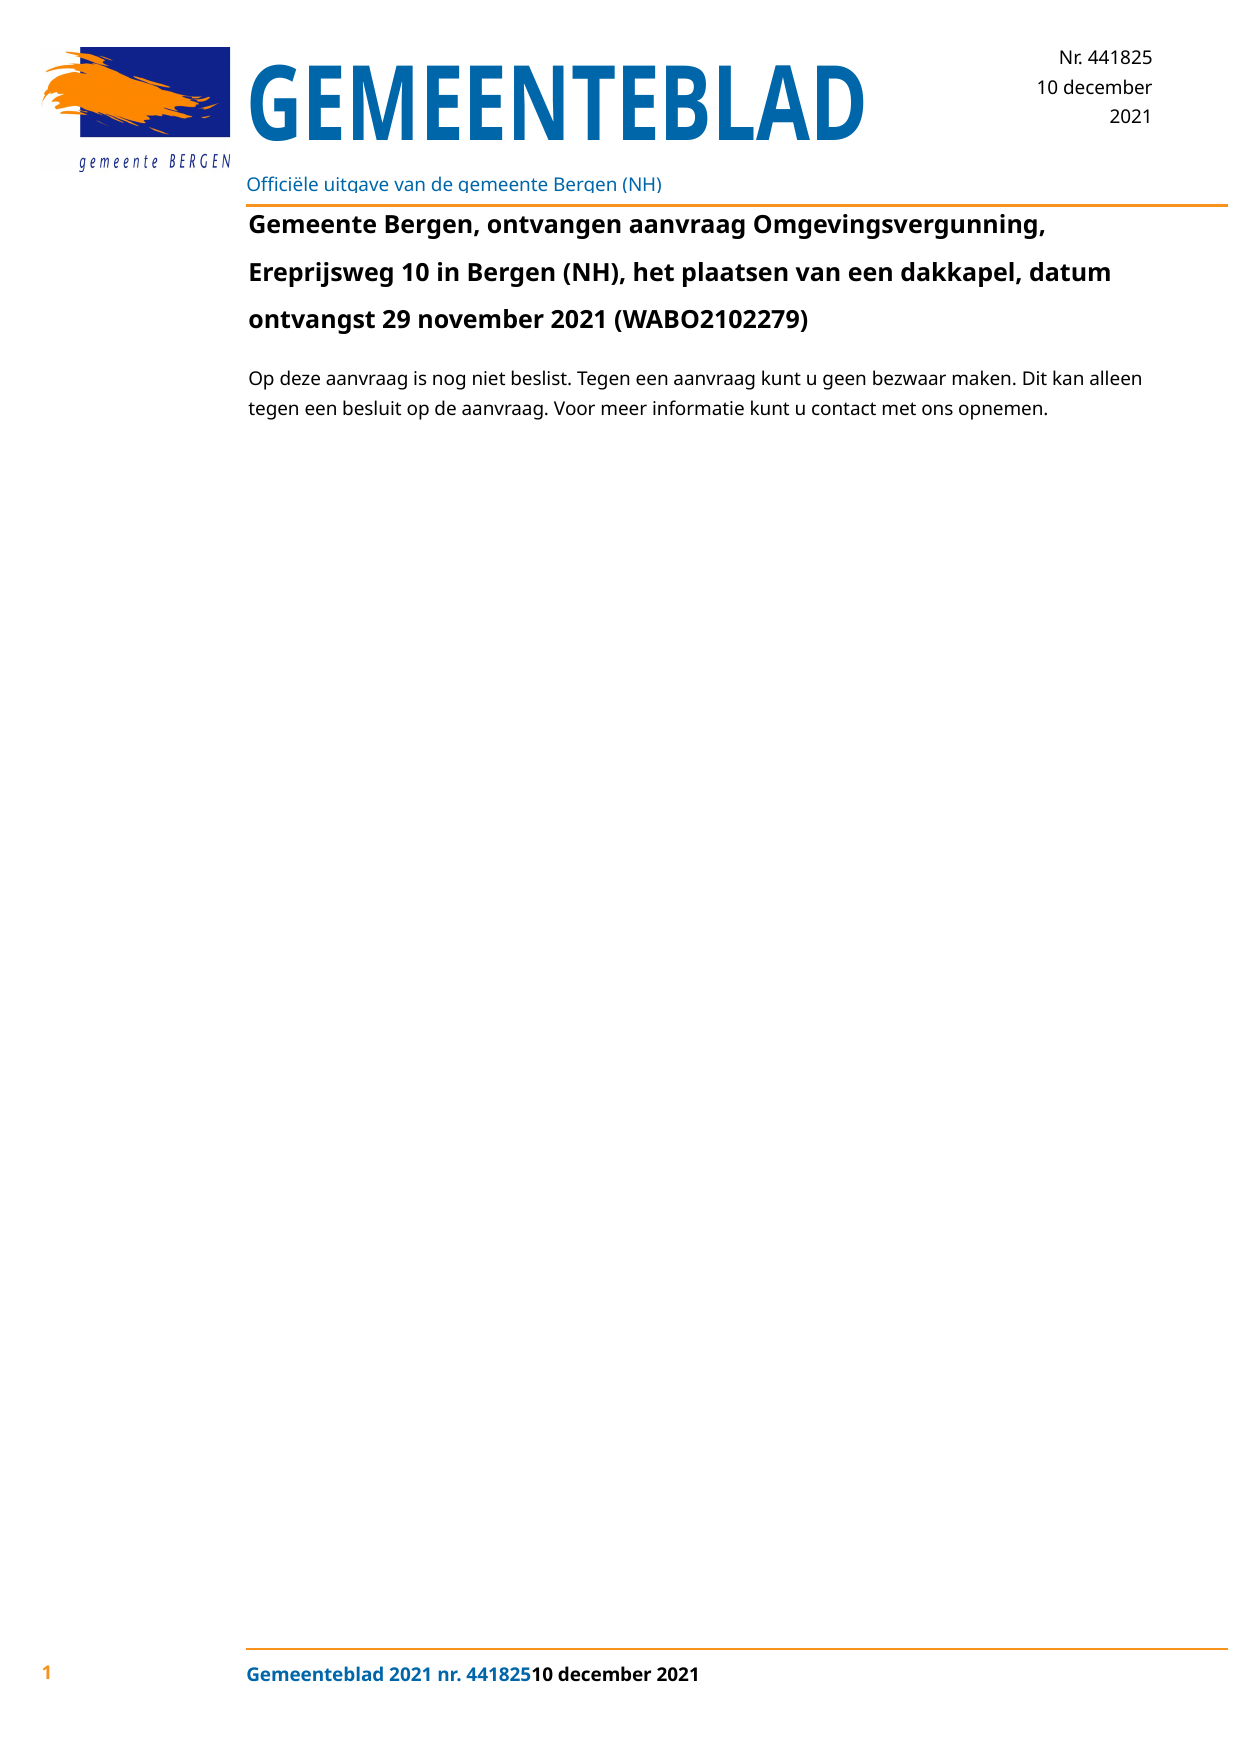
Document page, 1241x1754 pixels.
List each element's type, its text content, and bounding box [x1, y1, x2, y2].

text Gemeente Bergen, ontvangen aanvraag Omgevingsvergunning, Ereprijsweg 10 in Bergen (NH), het plaatsen van een dakkapel, datum ontvangst 29 november 2021 (WABO2102279) [248, 207, 1152, 336]
text Op deze aanvraag is nog niet beslist. Tegen een aanvraag kunt u geen bezwaar maken. Dit kan alleen tegen een besluit op de aanvraag. Voor meer informatie kunt u contact met ons opnemen. [248, 366, 1152, 421]
picture [41, 47, 231, 172]
